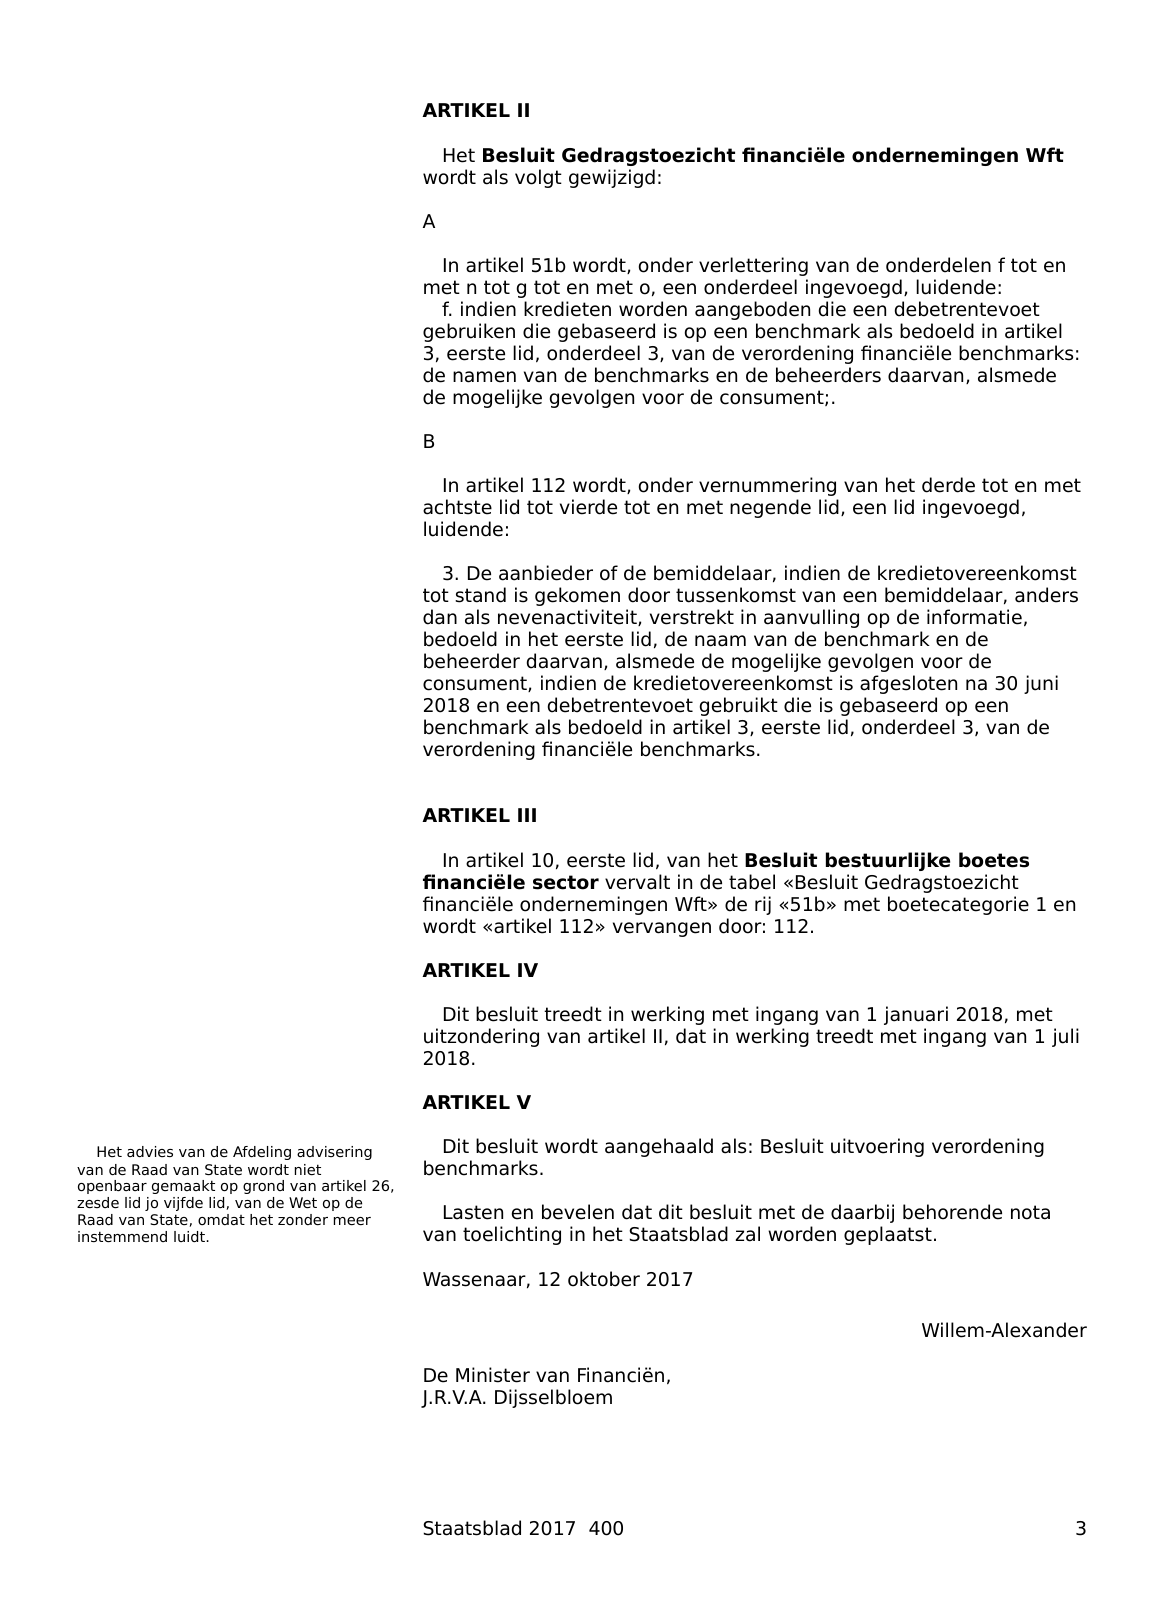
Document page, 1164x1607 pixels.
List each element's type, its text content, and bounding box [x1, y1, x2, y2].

text In artikel 112 wordt, onder vernummering van het derde tot en met achtste lid tot vierde tot en met negende lid, een lid ingevoegd, luidende: [422, 475, 1087, 541]
text f. indien kredieten worden aangeboden die een debetrentevoet gebruiken die gebaseerd is op een benchmark als bedoeld in artikel 3, eerste lid, onderdeel 3, van de verordening financiële benchmarks: de namen van de benchmarks en de beheerders daarvan, alsmede de mogelijke gevolgen voor de consument;. [422, 299, 1087, 409]
text In artikel 51b wordt, onder verlettering van de onderdelen f tot en met n tot g tot en met o, een onderdeel ingevoegd, luidende: [422, 255, 1087, 299]
text Lasten en bevelen dat dit besluit met de daarbij behorende nota van toelichting in het Staatsblad zal worden geplaatst. [422, 1202, 1087, 1246]
text A [422, 211, 1087, 233]
subtitle ARTIKEL V [422, 1092, 1087, 1114]
text In artikel 10, eerste lid, van het Besluit bestuurlijke boetes financiële sector vervalt in de tabel «Besluit Gedragstoezicht financiële ondernemingen Wft» de rij «51b» met boetecategorie 1 en wordt «artikel 112» vervangen door: 112. [422, 849, 1087, 937]
text Het Besluit Gedragstoezicht financiële ondernemingen Wft wordt als volgt gewijzigd: [422, 144, 1087, 188]
text Dit besluit treedt in werking met ingang van 1 januari 2018, met uitzondering van artikel II, dat in werking treedt met ingang van 1 juli 2018. [422, 1004, 1087, 1070]
text Dit besluit wordt aangehaald als: Besluit uitvoering verordening benchmarks. [422, 1136, 1087, 1180]
subtitle ARTIKEL III [422, 805, 1087, 827]
subtitle ARTIKEL II [422, 100, 1087, 122]
text Wassenaar, 12 oktober 2017 [422, 1268, 1087, 1290]
text 3. De aanbieder of de bemiddelaar, indien de kredietovereenkomst tot stand is gekomen door tussenkomst van een bemiddelaar, anders dan als nevenactiviteit, verstrekt in aanvulling op de informatie, bedoeld in het eerste lid, de naam van de benchmark en de beheerder daarvan, alsmede de mogelijke gevolgen voor de consument, indien de kredietovereenkomst is afgesloten na 30 juni 2018 en een debetrentevoet gebruikt die is gebaseerd op een benchmark als bedoeld in artikel 3, eerste lid, onderdeel 3, van de verordening financiële benchmarks. [422, 563, 1087, 761]
text Willem-Alexander [422, 1320, 1087, 1342]
subtitle ARTIKEL IV [422, 960, 1087, 982]
text Het advies van de Afdeling advisering van de Raad van State wordt niet openbaar gemaakt op grond van artikel 26, zesde lid jo vijfde lid, van de Wet op de Raad van State, omdat het zonder meer instemmend luidt. [77, 1144, 396, 1246]
text B [422, 431, 1087, 453]
text De Minister van Financiën, J.R.V.A. Dijsselbloem [422, 1364, 1087, 1408]
